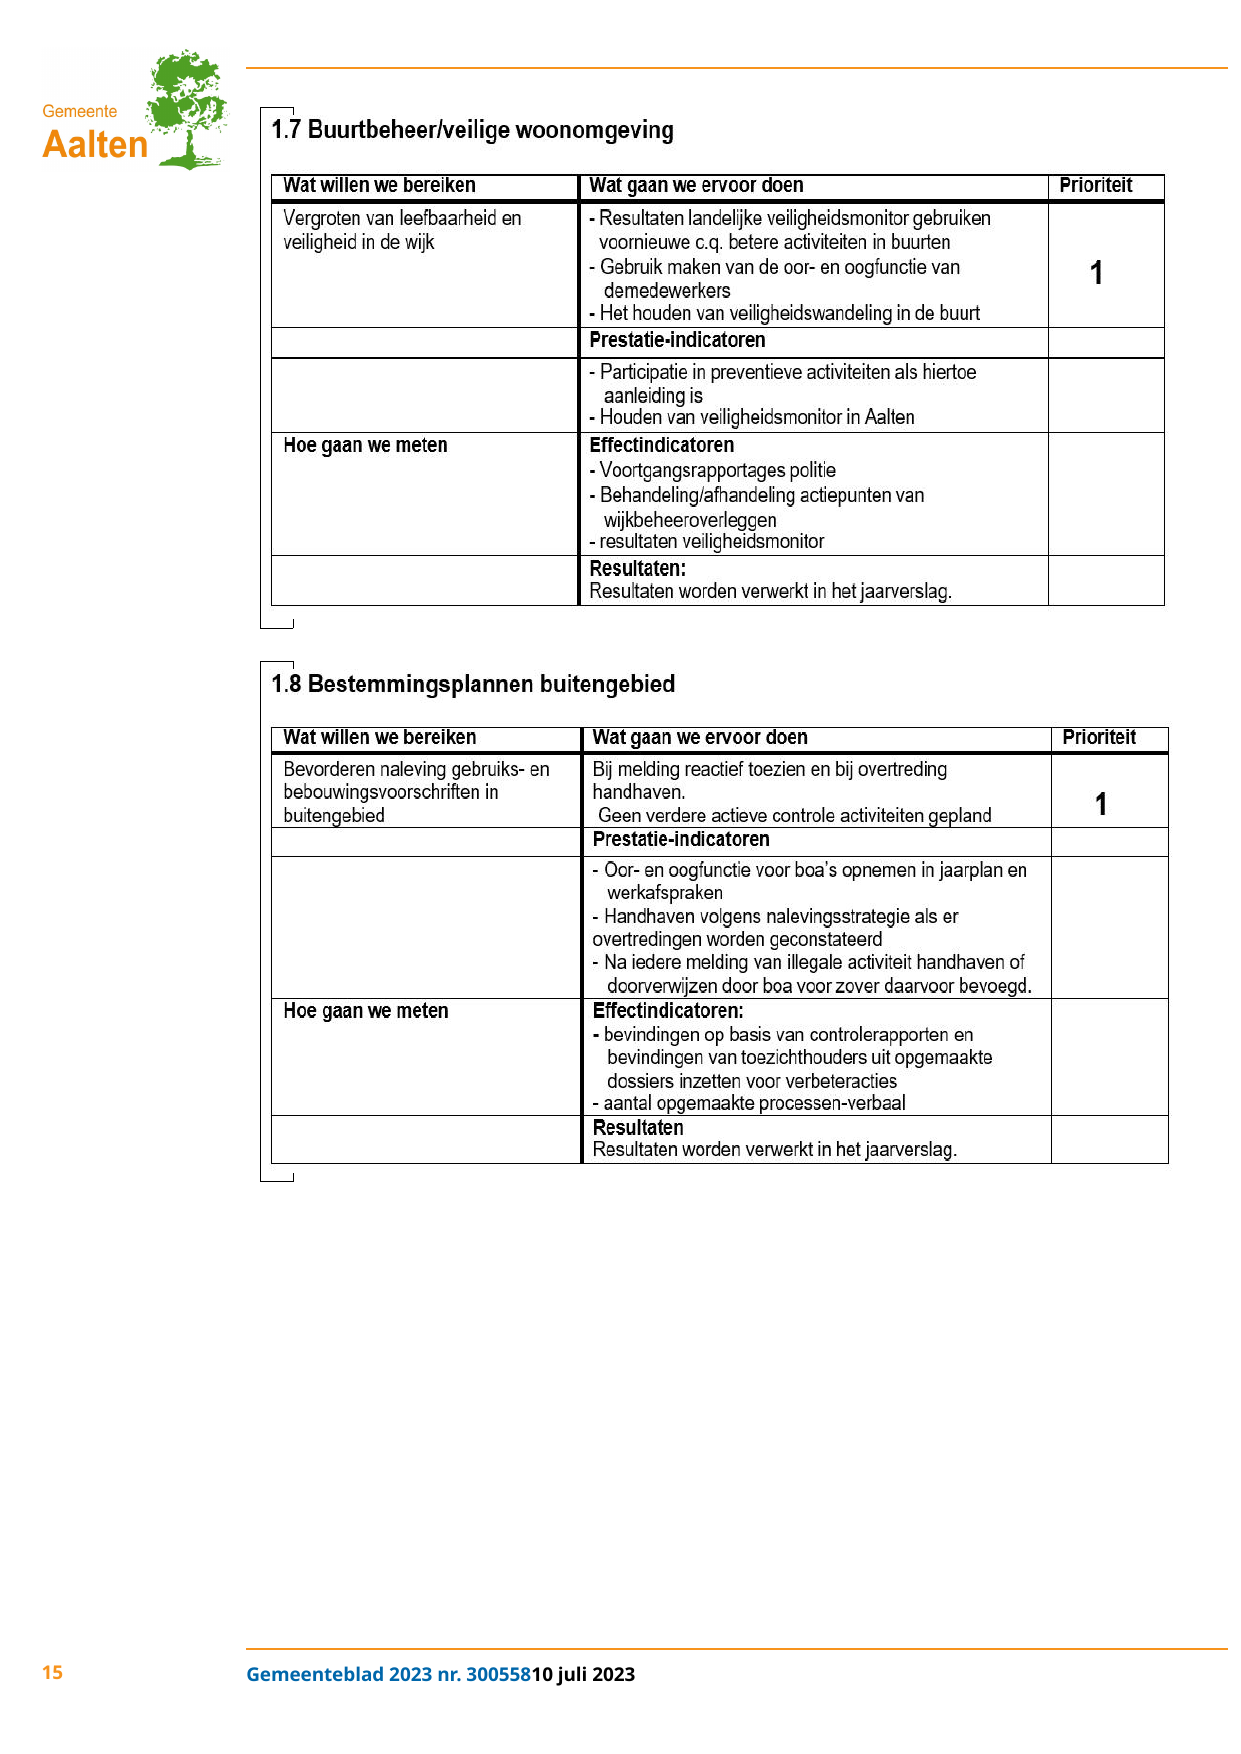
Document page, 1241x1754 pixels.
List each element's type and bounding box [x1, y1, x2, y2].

picture [268, 115, 1173, 619]
picture [268, 669, 1173, 1173]
picture [41, 47, 231, 172]
